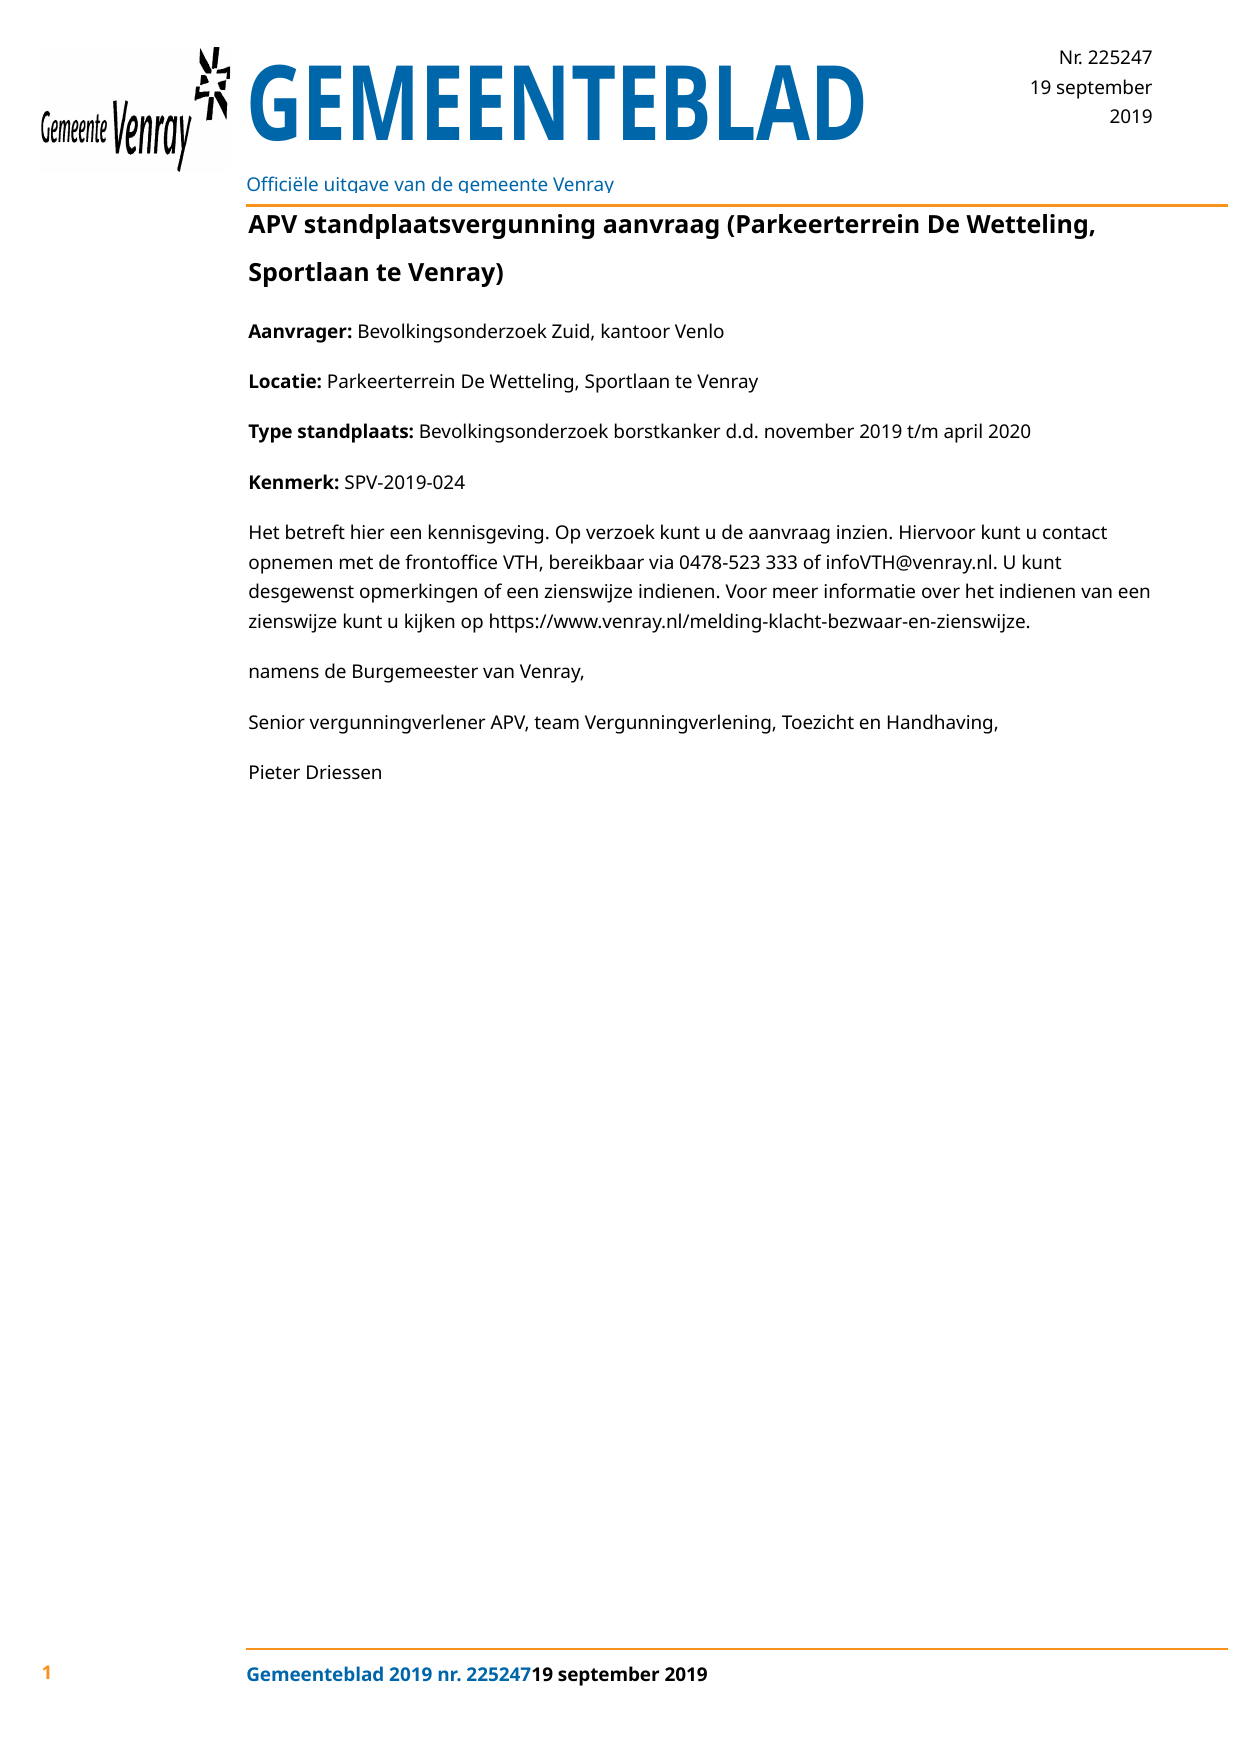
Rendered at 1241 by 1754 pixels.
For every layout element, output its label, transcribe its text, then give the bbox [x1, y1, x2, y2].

text Aanvrager: Bevolkingsonderzoek Zuid, kantoor Venlo [248, 318, 1152, 344]
text Senior vergunningverlener APV, team Vergunningverlening, Toezicht en Handhaving, [248, 709, 1152, 735]
text APV standplaatsvergunning aanvraag (Parkeerterrein De Wetteling, Sportlaan te Venray) [248, 207, 1152, 288]
text Locatie: Parkeerterrein De Wetteling, Sportlaan te Venray [248, 368, 1152, 394]
text Pieter Driessen [248, 759, 1152, 785]
text Het betreft hier een kennisgeving. Op verzoek kunt u de aanvraag inzien. Hiervoor kunt u contact opnemen met de frontoffice VTH, bereikbaar via 0478-523 333 of infoVTH@venray.nl. U kunt desgewenst opmerkingen of een zienswijze indienen. Voor meer informatie over het indienen van een zienswijze kunt u kijken op https://www.venray.nl/melding-klacht-bezwaar-en-zienswijze. [248, 519, 1152, 634]
picture [41, 47, 231, 172]
text Kenmerk: SPV-2019-024 [248, 469, 1152, 495]
text Type standplaats: Bevolkingsonderzoek borstkanker d.d. november 2019 t/m april 2020 [248, 419, 1152, 444]
text namens de Burgemeester van Venray, [248, 659, 1152, 684]
